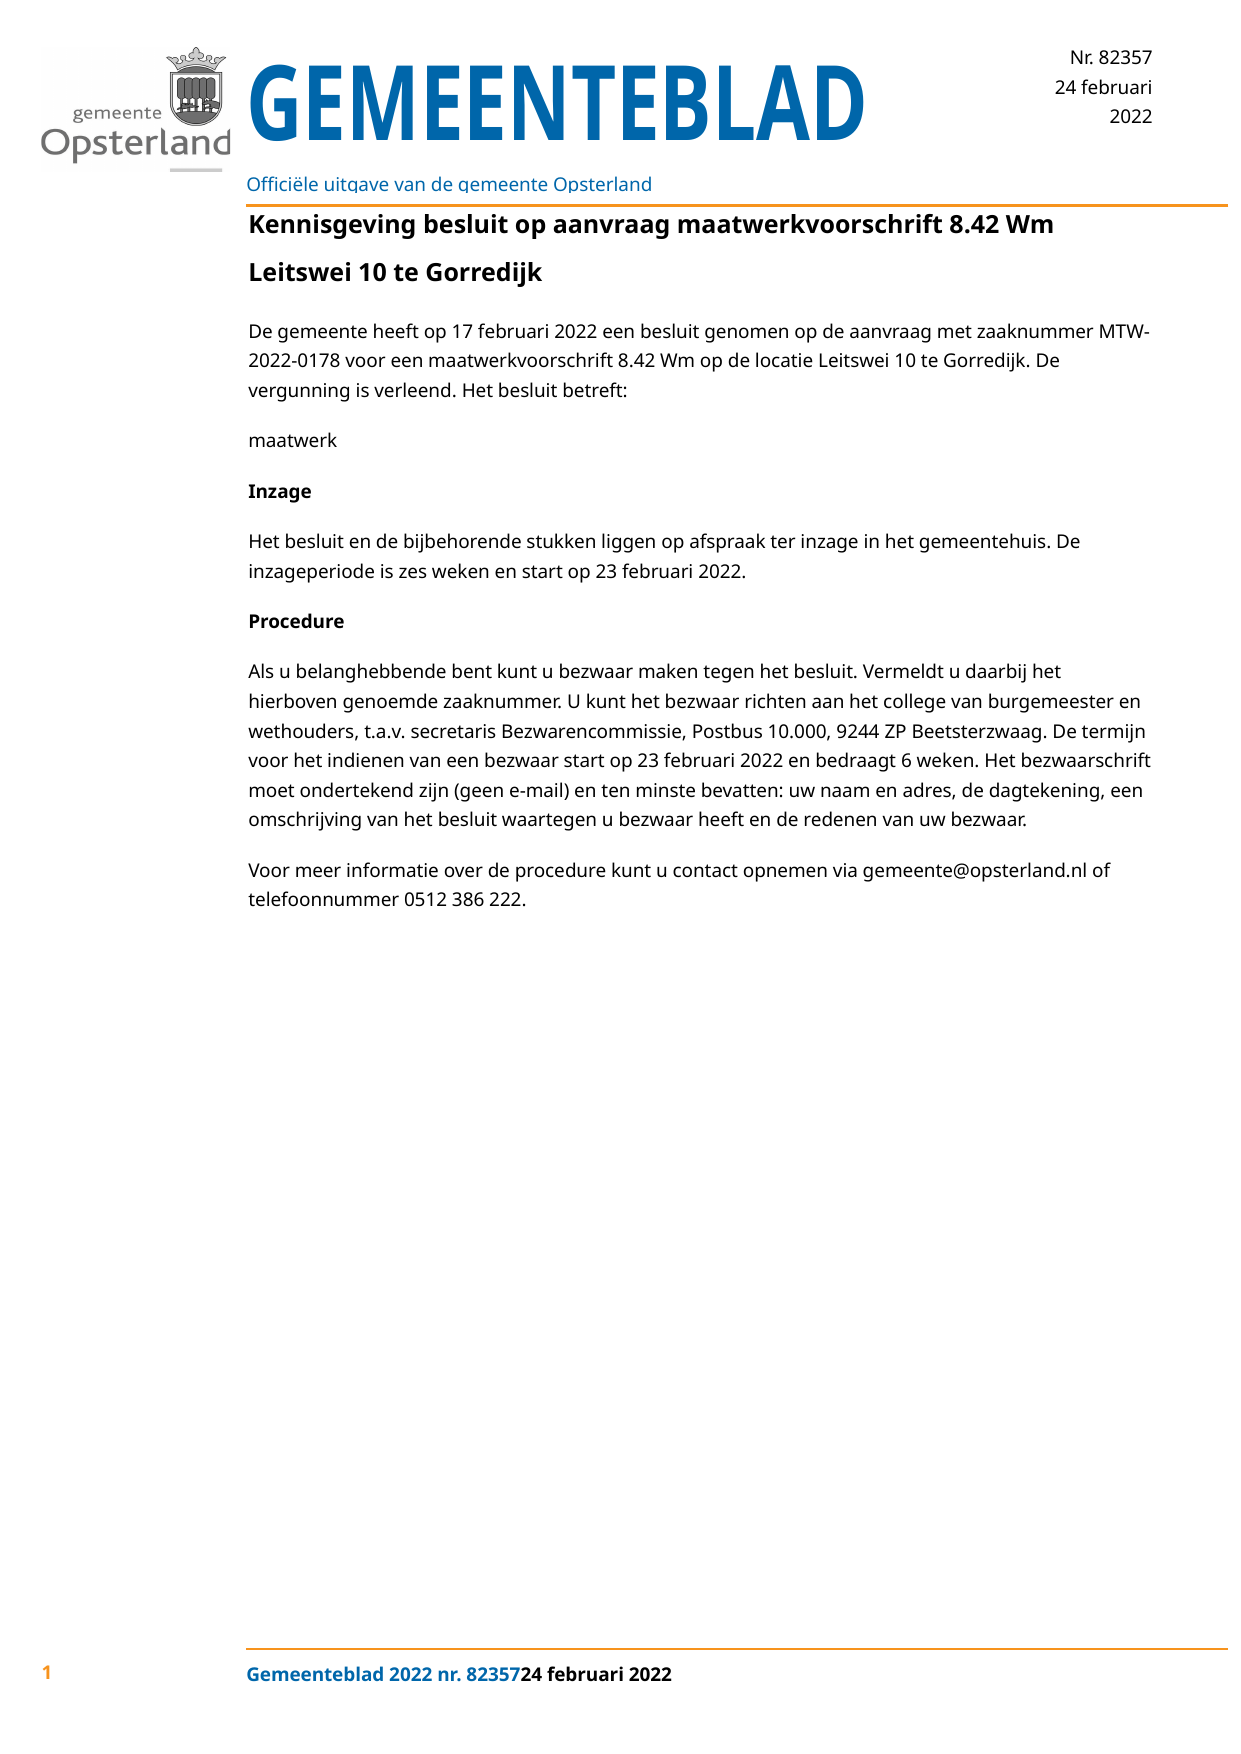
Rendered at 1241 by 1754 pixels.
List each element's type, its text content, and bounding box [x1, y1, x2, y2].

text Als u belanghebbende bent kunt u bezwaar maken tegen het besluit. Vermeldt u daarbij het hierboven genoemde zaaknummer. U kunt het bezwaar richten aan het college van burgemeester en wethouders, t.a.v. secretaris Bezwarencommissie, Postbus 10.000, 9244 ZP Beetsterzwaag. De termijn voor het indienen van een bezwaar start op 23 februari 2022 en bedraagt 6 weken. Het bezwaarschrift moet ondertekend zijn (geen e-mail) en ten minste bevatten: uw naam en adres, de dagtekening, een omschrijving van het besluit waartegen u bezwaar heeft en de redenen van uw bezwaar. [248, 659, 1152, 832]
text De gemeente heeft op 17 februari 2022 een besluit genomen op de aanvraag met zaaknummer MTW-2022-0178 voor een maatwerkvoorschrift 8.42 Wm op de locatie Leitswei 10 te Gorredijk. De vergunning is verleend. Het besluit betreft: [248, 318, 1152, 403]
text Het besluit en de bijbehorende stukken liggen op afspraak ter inzage in het gemeentehuis. De inzageperiode is zes weken en start op 23 februari 2022. [248, 528, 1152, 584]
text Kennisgeving besluit op aanvraag maatwerkvoorschrift 8.42 Wm Leitswei 10 te Gorredijk [248, 207, 1152, 288]
text maatwerk [248, 427, 1152, 453]
text Inzage [248, 478, 1152, 504]
text Procedure [248, 608, 1152, 634]
picture [41, 47, 231, 172]
text Voor meer informatie over de procedure kunt u contact opnemen via gemeente@opsterland.nl of telefoonnummer 0512 386 222. [248, 857, 1152, 912]
